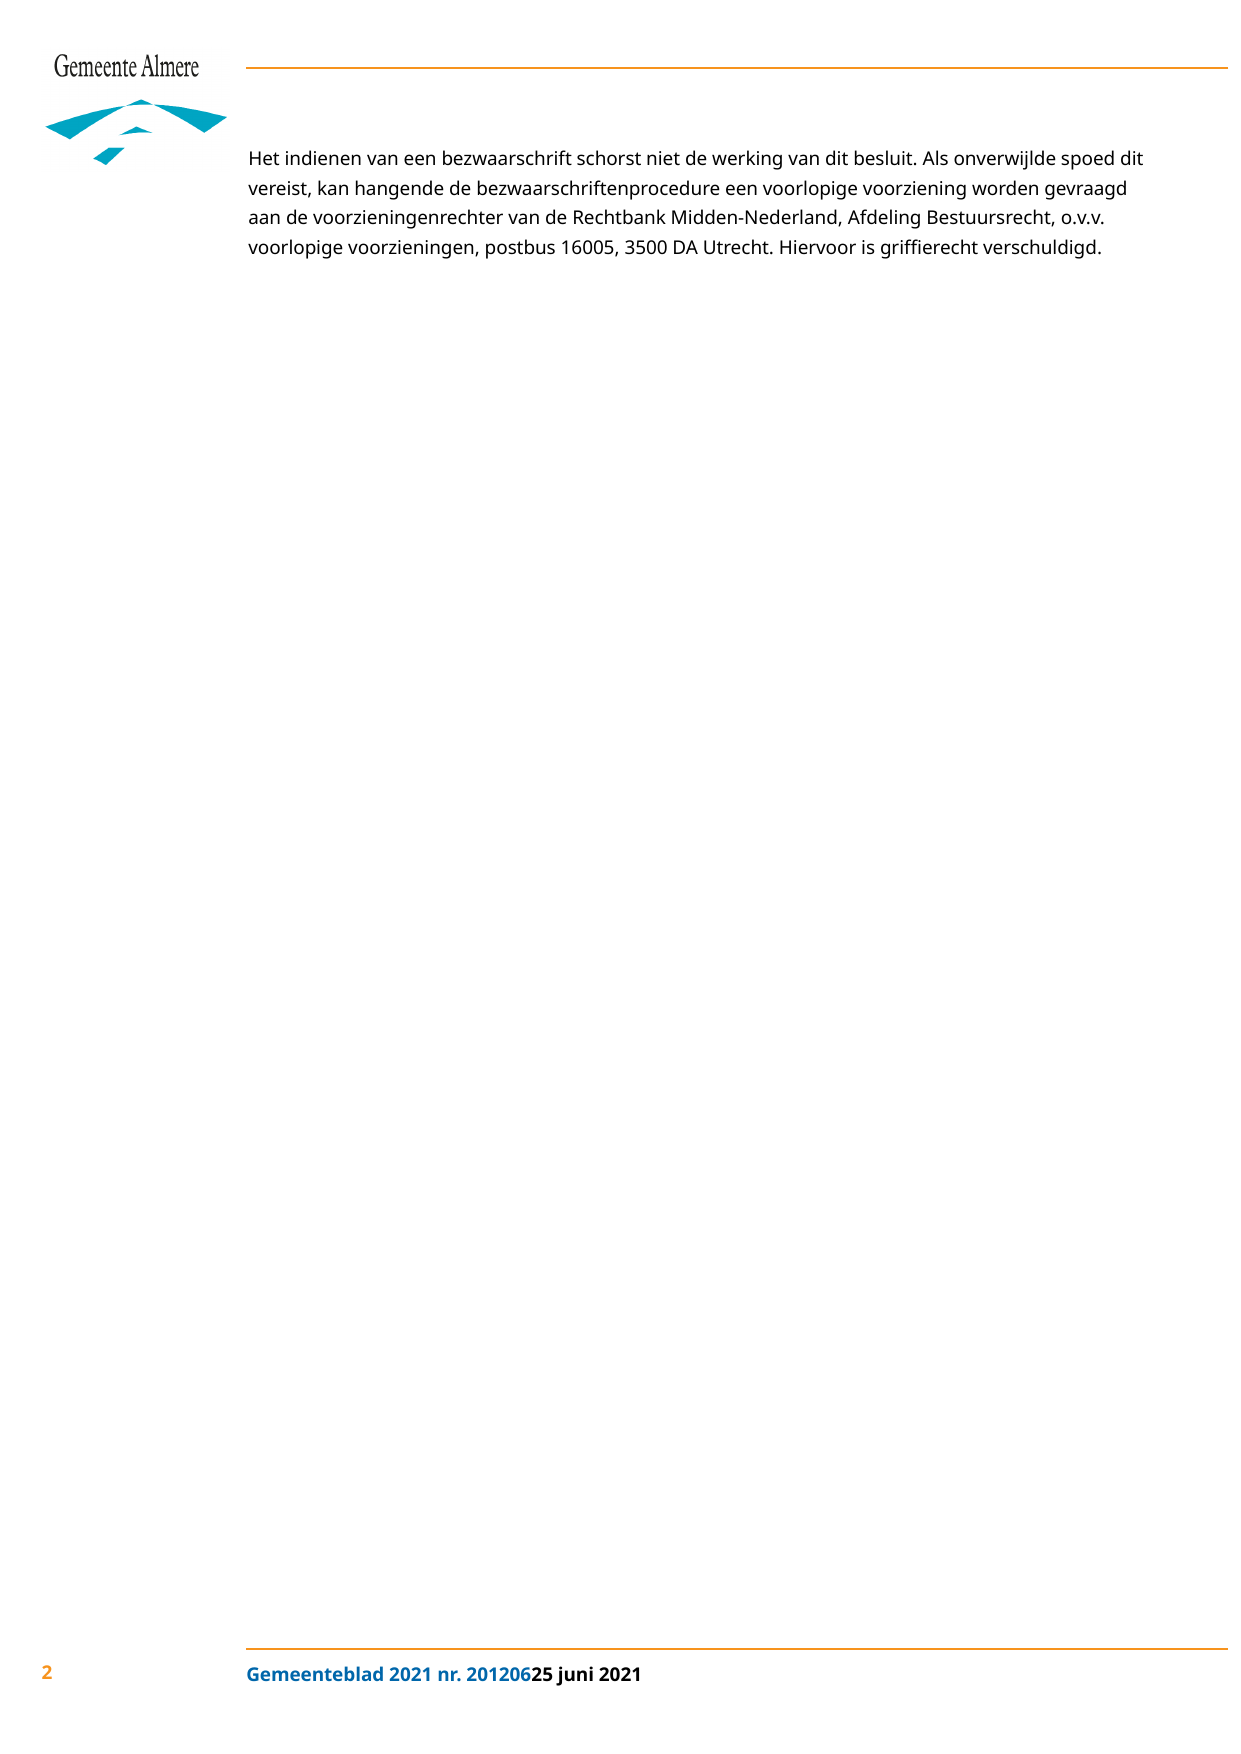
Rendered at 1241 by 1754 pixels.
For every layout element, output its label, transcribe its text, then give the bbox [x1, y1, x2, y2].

text Het indienen van een bezwaarschrift schorst niet de werking van dit besluit. Als onverwijlde spoed dit vereist, kan hangende de bezwaarschriftenprocedure een voorlopige voorziening worden gevraagd aan de voorzieningenrechter van de Rechtbank Midden-Nederland, Afdeling Bestuursrecht, o.v.v. voorlopige voorzieningen, postbus 16005, 3500 DA Utrecht. Hiervoor is griffierecht verschuldigd. [248, 145, 1152, 260]
picture [41, 47, 231, 172]
